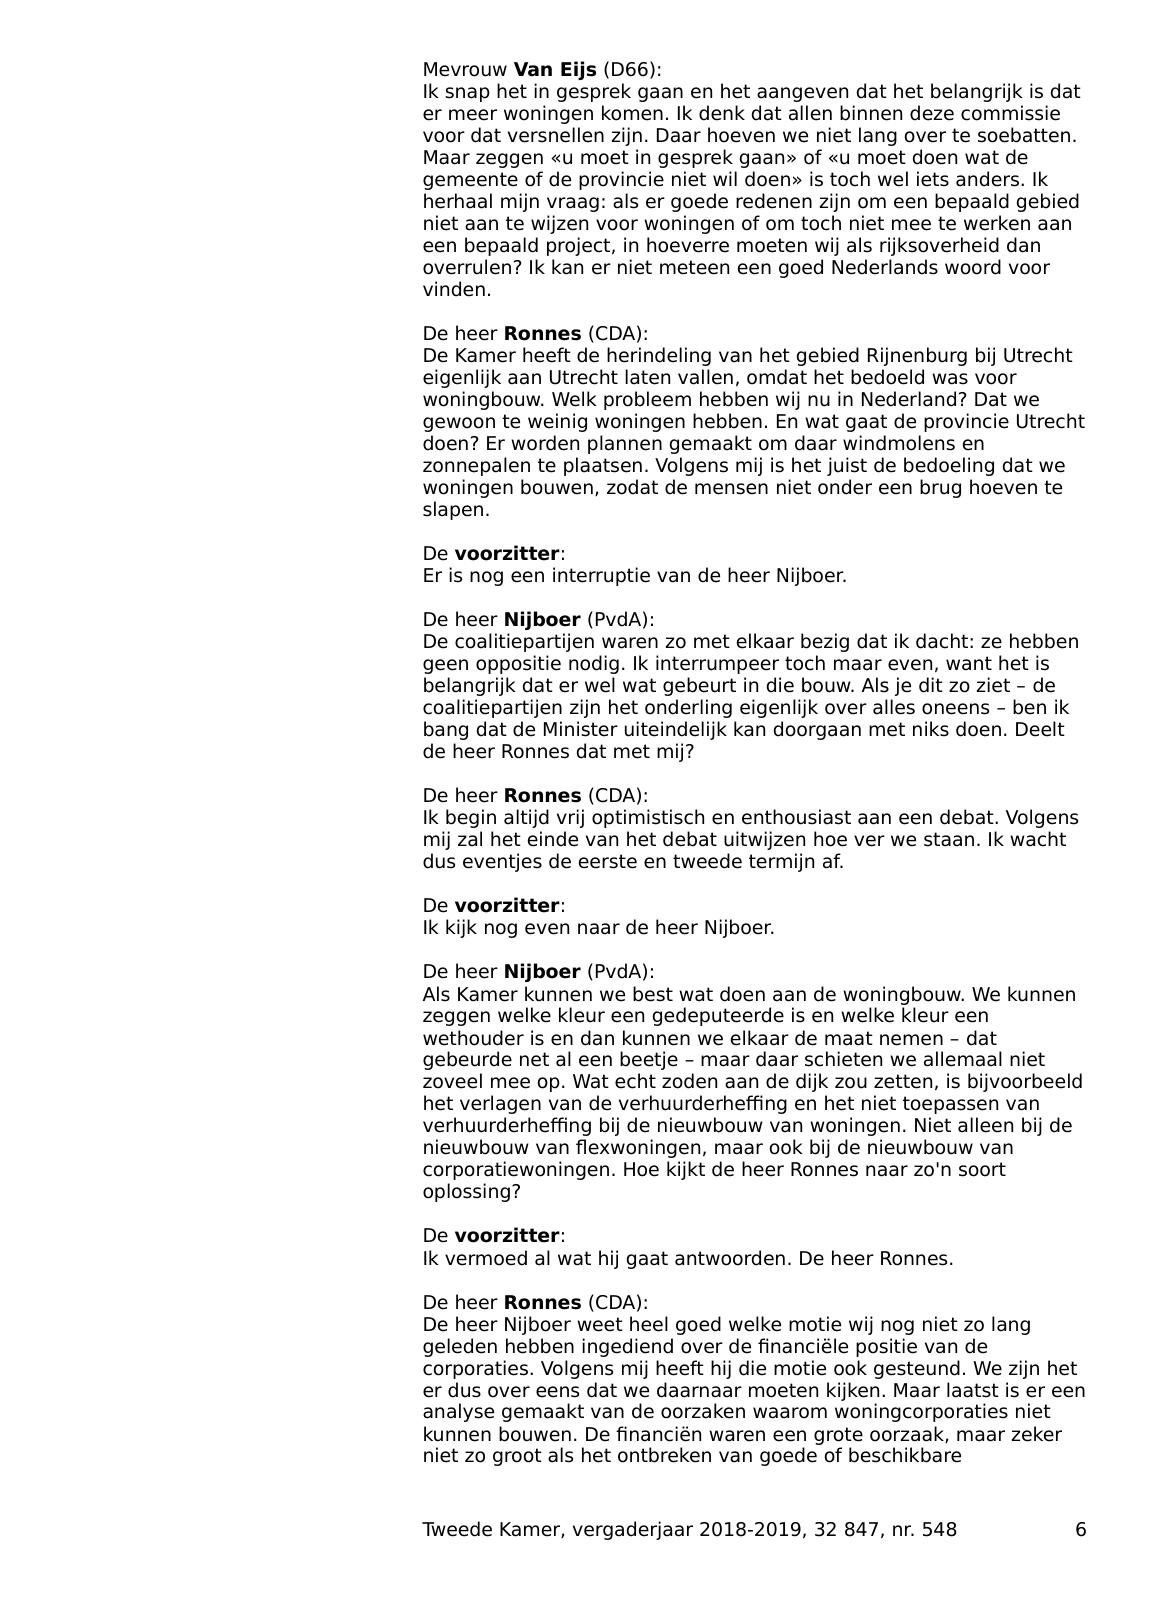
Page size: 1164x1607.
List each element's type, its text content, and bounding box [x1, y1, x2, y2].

text De heer Ronnes (CDA): [422, 1292, 1087, 1313]
text Ik vermoed al wat hij gaat antwoorden. De heer Ronnes. [422, 1247, 1087, 1269]
text Mevrouw Van Eijs (D66): [422, 59, 1087, 81]
text De heer Nijboer (PvdA): [422, 609, 1087, 631]
text Er is nog een interruptie van de heer Nijboer. [422, 565, 1087, 587]
text De heer Nijboer weet heel goed welke motie wij nog niet zo lang geleden hebben ingediend over de financiële positie van de corporaties. Volgens mij heeft hij die motie ook gesteund. We zijn het er dus over eens dat we daarnaar moeten kijken. Maar laatst is er een analyse gemaakt van de oorzaken waarom woningcorporaties niet kunnen bouwen. De financiën waren een grote oorzaak, maar zeker niet zo groot als het ontbreken van goede of beschikbare [422, 1313, 1087, 1467]
text De coalitiepartijen waren zo met elkaar bezig dat ik dacht: ze hebben geen oppositie nodig. Ik interrumpeer toch maar even, want het is belangrijk dat er wel wat gebeurt in die bouw. Als je dit zo ziet – de coalitiepartijen zijn het onderling eigenlijk over alles oneens – ben ik bang dat de Minister uiteindelijk kan doorgaan met niks doen. Deelt de heer Ronnes dat met mij? [422, 631, 1087, 763]
text De voorzitter: [422, 1225, 1087, 1247]
text De heer Ronnes (CDA): [422, 785, 1087, 807]
text Als Kamer kunnen we best wat doen aan de woningbouw. We kunnen zeggen welke kleur een gedeputeerde is en welke kleur een wethouder is en dan kunnen we elkaar de maat nemen – dat gebeurde net al een beetje – maar daar schieten we allemaal niet zoveel mee op. Wat echt zoden aan de dijk zou zetten, is bijvoorbeeld het verlagen van de verhuurderheffing en het niet toepassen van verhuurderheffing bij de nieuwbouw van woningen. Niet alleen bij de nieuwbouw van flexwoningen, maar ook bij de nieuwbouw van corporatiewoningen. Hoe kijkt de heer Ronnes naar zo'n soort oplossing? [422, 983, 1087, 1203]
text Ik snap het in gesprek gaan en het aangeven dat het belangrijk is dat er meer woningen komen. Ik denk dat allen binnen deze commissie voor dat versnellen zijn. Daar hoeven we niet lang over te soebatten. Maar zeggen «u moet in gesprek gaan» of «u moet doen wat de gemeente of de provincie niet wil doen» is toch wel iets anders. Ik herhaal mijn vraag: als er goede redenen zijn om een bepaald gebied niet aan te wijzen voor woningen of om toch niet mee te werken aan een bepaald project, in hoeverre moeten wij als rijksoverheid dan overrulen? Ik kan er niet meteen een goed Nederlands woord voor vinden. [422, 81, 1087, 301]
text De heer Nijboer (PvdA): [422, 961, 1087, 983]
text De heer Ronnes (CDA): [422, 323, 1087, 345]
text Ik begin altijd vrij optimistisch en enthousiast aan een debat. Volgens mij zal het einde van het debat uitwijzen hoe ver we staan. Ik wacht dus eventjes de eerste en tweede termijn af. [422, 807, 1087, 873]
text De voorzitter: [422, 895, 1087, 917]
text De Kamer heeft de herindeling van het gebied Rijnenburg bij Utrecht eigenlijk aan Utrecht laten vallen, omdat het bedoeld was voor woningbouw. Welk probleem hebben wij nu in Nederland? Dat we gewoon te weinig woningen hebben. En wat gaat de provincie Utrecht doen? Er worden plannen gemaakt om daar windmolens en zonnepalen te plaatsen. Volgens mij is het juist de bedoeling dat we woningen bouwen, zodat de mensen niet onder een brug hoeven te slapen. [422, 345, 1087, 521]
text Ik kijk nog even naar de heer Nijboer. [422, 917, 1087, 939]
text De voorzitter: [422, 543, 1087, 565]
